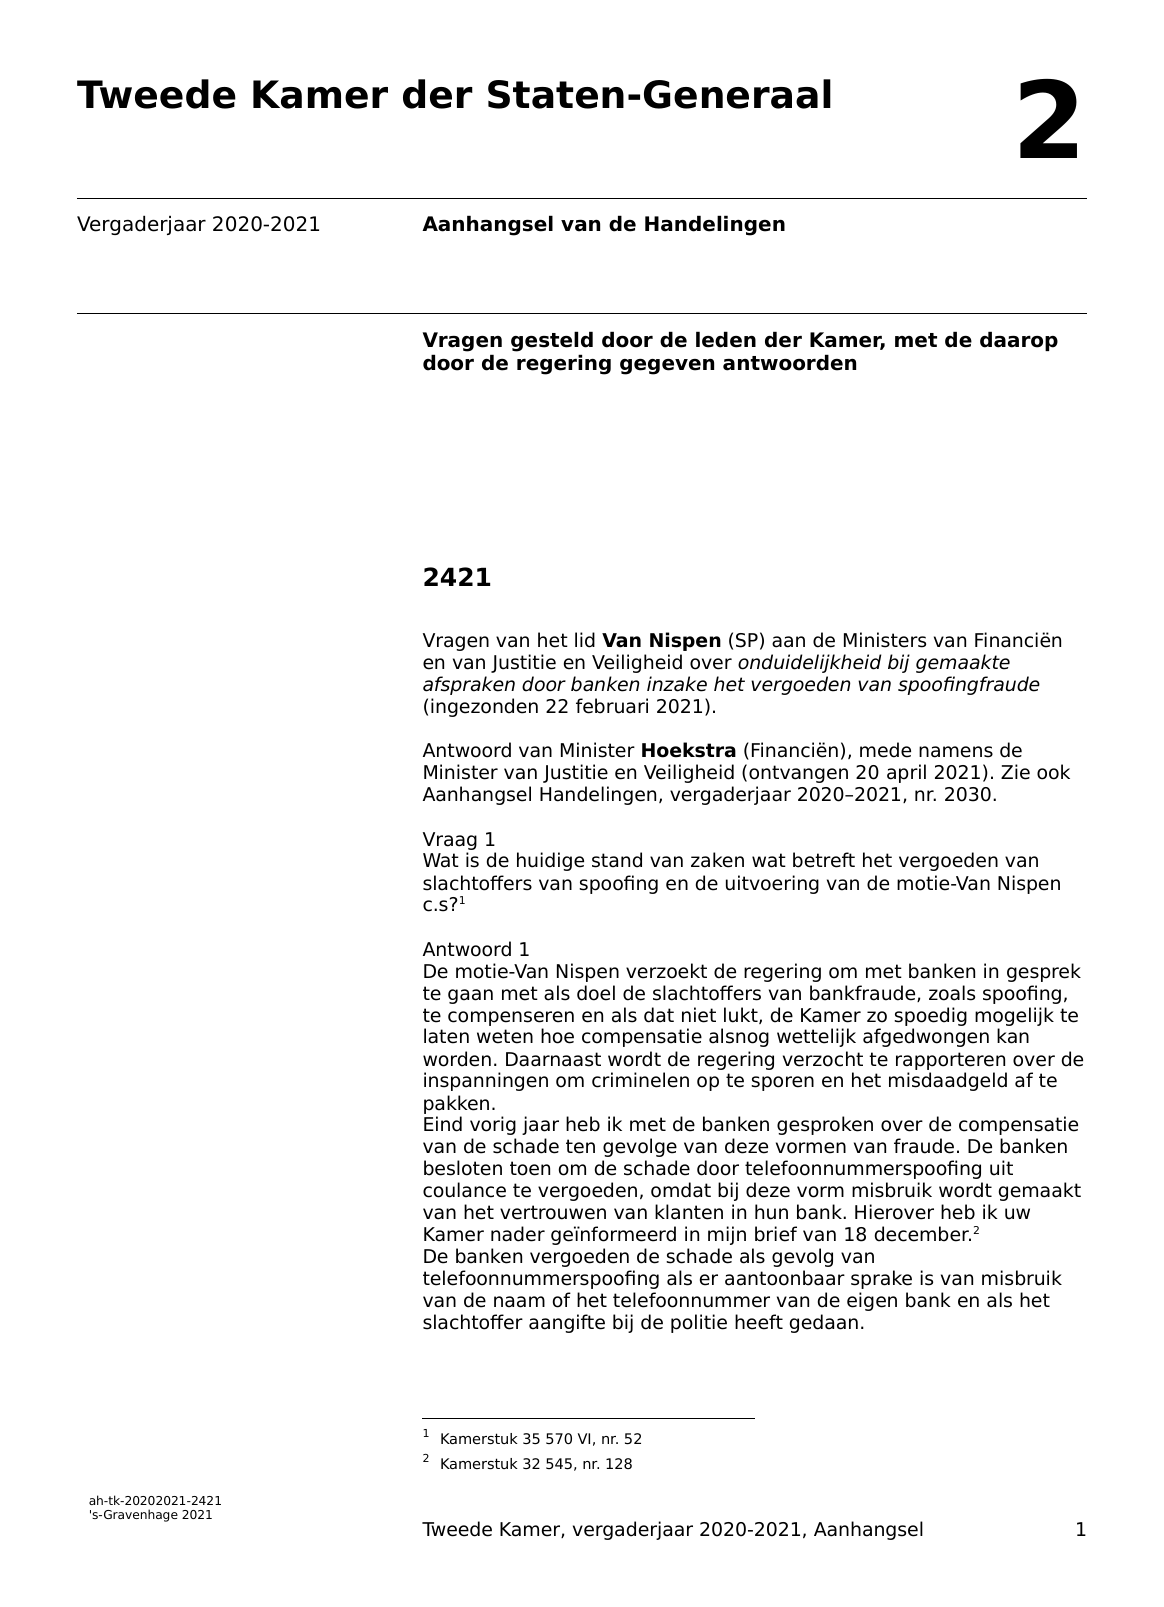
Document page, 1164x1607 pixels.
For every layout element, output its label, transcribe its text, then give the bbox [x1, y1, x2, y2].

text Eind vorig jaar heb ik met de banken gesproken over de compensatie van de schade ten gevolge van deze vormen van fraude. De banken besloten toen om de schade door telefoonnummerspoofing uit coulance te vergoeden, omdat bij deze vorm misbruik wordt gemaakt van het vertrouwen van klanten in hun bank. Hierover heb ik uw Kamer nader geïnformeerd in mijn brief van 18 december. [422, 1114, 1087, 1246]
text ah-tk-20202021-2421 [88, 1494, 323, 1508]
table_cell Vergaderjaar 2020-2021 [77, 199, 422, 313]
text Antwoord van Minister Hoekstra (Financiën), mede namens de Minister van Justitie en Veiligheid (ontvangen 20 april 2021). Zie ook Aanhangsel Handelingen, vergaderjaar 2020–2021, nr. 2030. [422, 740, 1087, 806]
text Wat is de huidige stand van zaken wat betreft het vergoeden van slachtoffers van spoofing en de uitvoering van de motie-Van Nispen c.s? [422, 850, 1087, 916]
table_header Tweede Kamer der Staten-Generaal [77, 59, 886, 198]
text Vragen van het lid Van Nispen (SP) aan de Ministers van Financiën en van Justitie en Veiligheid over onduidelijkheid bij gemaakte afspraken door banken inzake het vergoeden van spoofingfraude (ingezonden 22 februari 2021). [422, 630, 1087, 718]
table_cell Vragen gesteld door de leden der Kamer, met de daarop door de regering gegeven antwoorden [422, 314, 1087, 375]
table_cell Aanhangsel van de Handelingen [422, 199, 1087, 313]
text De motie-Van Nispen verzoekt de regering om met banken in gesprek te gaan met als doel de slachtoffers van bankfraude, zoals spoofing, te compenseren en als dat niet lukt, de Kamer zo spoedig mogelijk te laten weten hoe compensatie alsnog wettelijk afgedwongen kan worden. Daarnaast wordt de regering verzocht te rapporteren over de inspanningen om criminelen op te sporen en het misdaadgeld af te pakken. [422, 961, 1087, 1114]
table_cell [77, 314, 422, 375]
text Vraag 1 [422, 828, 1087, 850]
text Antwoord 1 [422, 938, 1087, 961]
table_header 2 [886, 59, 1087, 198]
text 2421 [422, 563, 1087, 592]
text Kamerstuk 32 545, nr. 128 [422, 1452, 1087, 1474]
text Kamerstuk 35 570 VI, nr. 52 [422, 1427, 1087, 1449]
text De banken vergoeden de schade als gevolg van telefoonnummerspoofing als er aantoonbaar sprake is van misbruik van de naam of het telefoonnummer van de eigen bank en als het slachtoffer aangifte bij de politie heeft gedaan. [422, 1246, 1087, 1334]
text 's-Gravenhage 2021 [88, 1508, 323, 1522]
